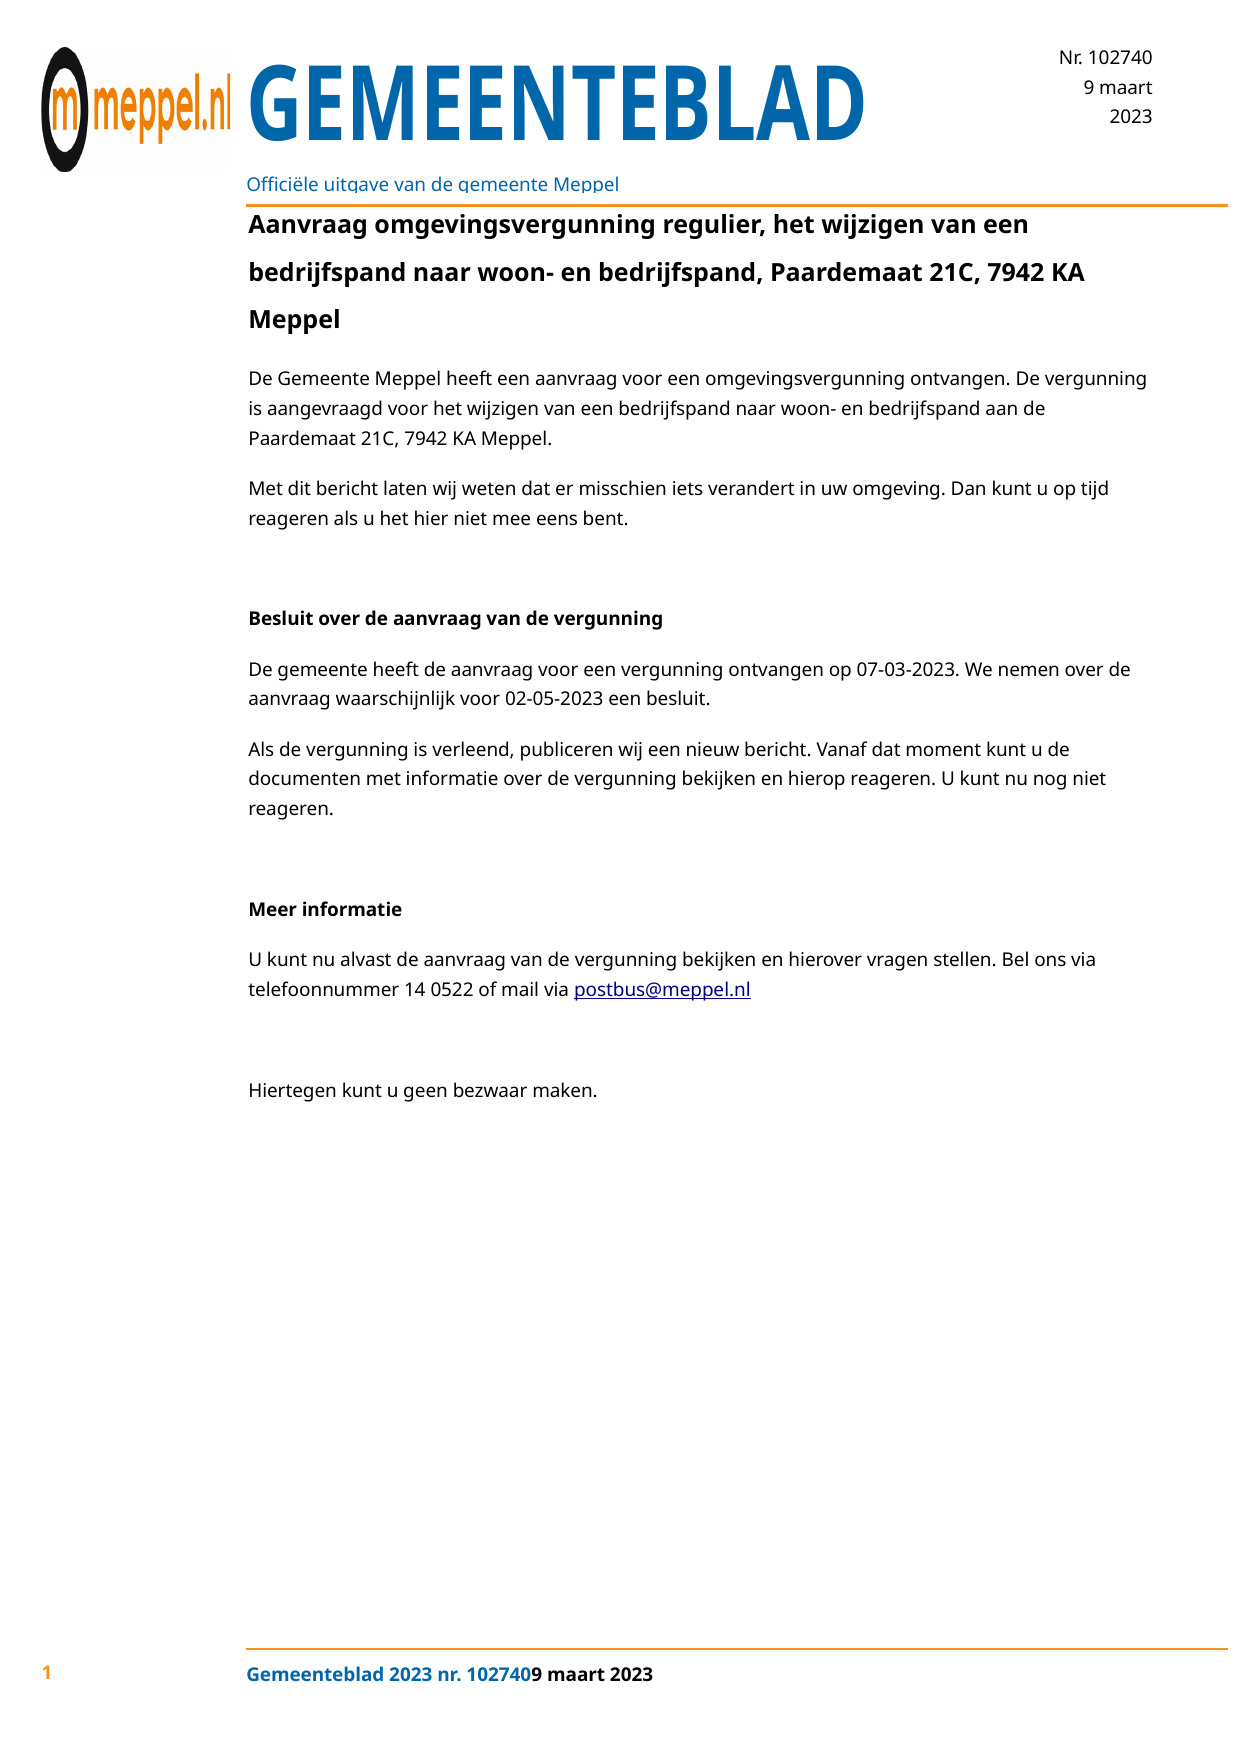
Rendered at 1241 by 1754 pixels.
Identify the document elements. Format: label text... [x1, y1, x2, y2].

text Als de vergunning is verleend, publiceren wij een nieuw bericht. Vanaf dat moment kunt u de documenten met informatie over de vergunning bekijken en hierop reageren. U kunt nu nog niet reageren. [248, 736, 1152, 821]
text Meer informatie [248, 896, 1152, 922]
text Hiertegen kunt u geen bezwaar maken. [248, 1077, 1152, 1102]
picture [41, 47, 231, 172]
text Met dit bericht laten wij weten dat er misschien iets verandert in uw omgeving. Dan kunt u op tijd reageren als u het hier niet mee eens bent. [248, 475, 1152, 530]
text Besluit over de aanvraag van de vergunning [248, 606, 1152, 631]
text U kunt nu alvast de aanvraag van de vergunning bekijken en hierover vragen stellen. Bel ons via telefoonnummer 14 0522 of mail via postbus@meppel.nl [248, 946, 1152, 1002]
text De gemeente heeft de aanvraag voor een vergunning ontvangen op 07-03-2023. We nemen over de aanvraag waarschijnlijk voor 02-05-2023 een besluit. [248, 656, 1152, 711]
text De Gemeente Meppel heeft een aanvraag voor een omgevingsvergunning ontvangen. De vergunning is aangevraagd voor het wijzigen van een bedrijfspand naar woon- en bedrijfspand aan de Paardemaat 21C, 7942 KA Meppel. [248, 366, 1152, 450]
text Aanvraag omgevingsvergunning regulier, het wijzigen van een bedrijfspand naar woon- en bedrijfspand, Paardemaat 21C, 7942 KA Meppel [248, 207, 1152, 336]
